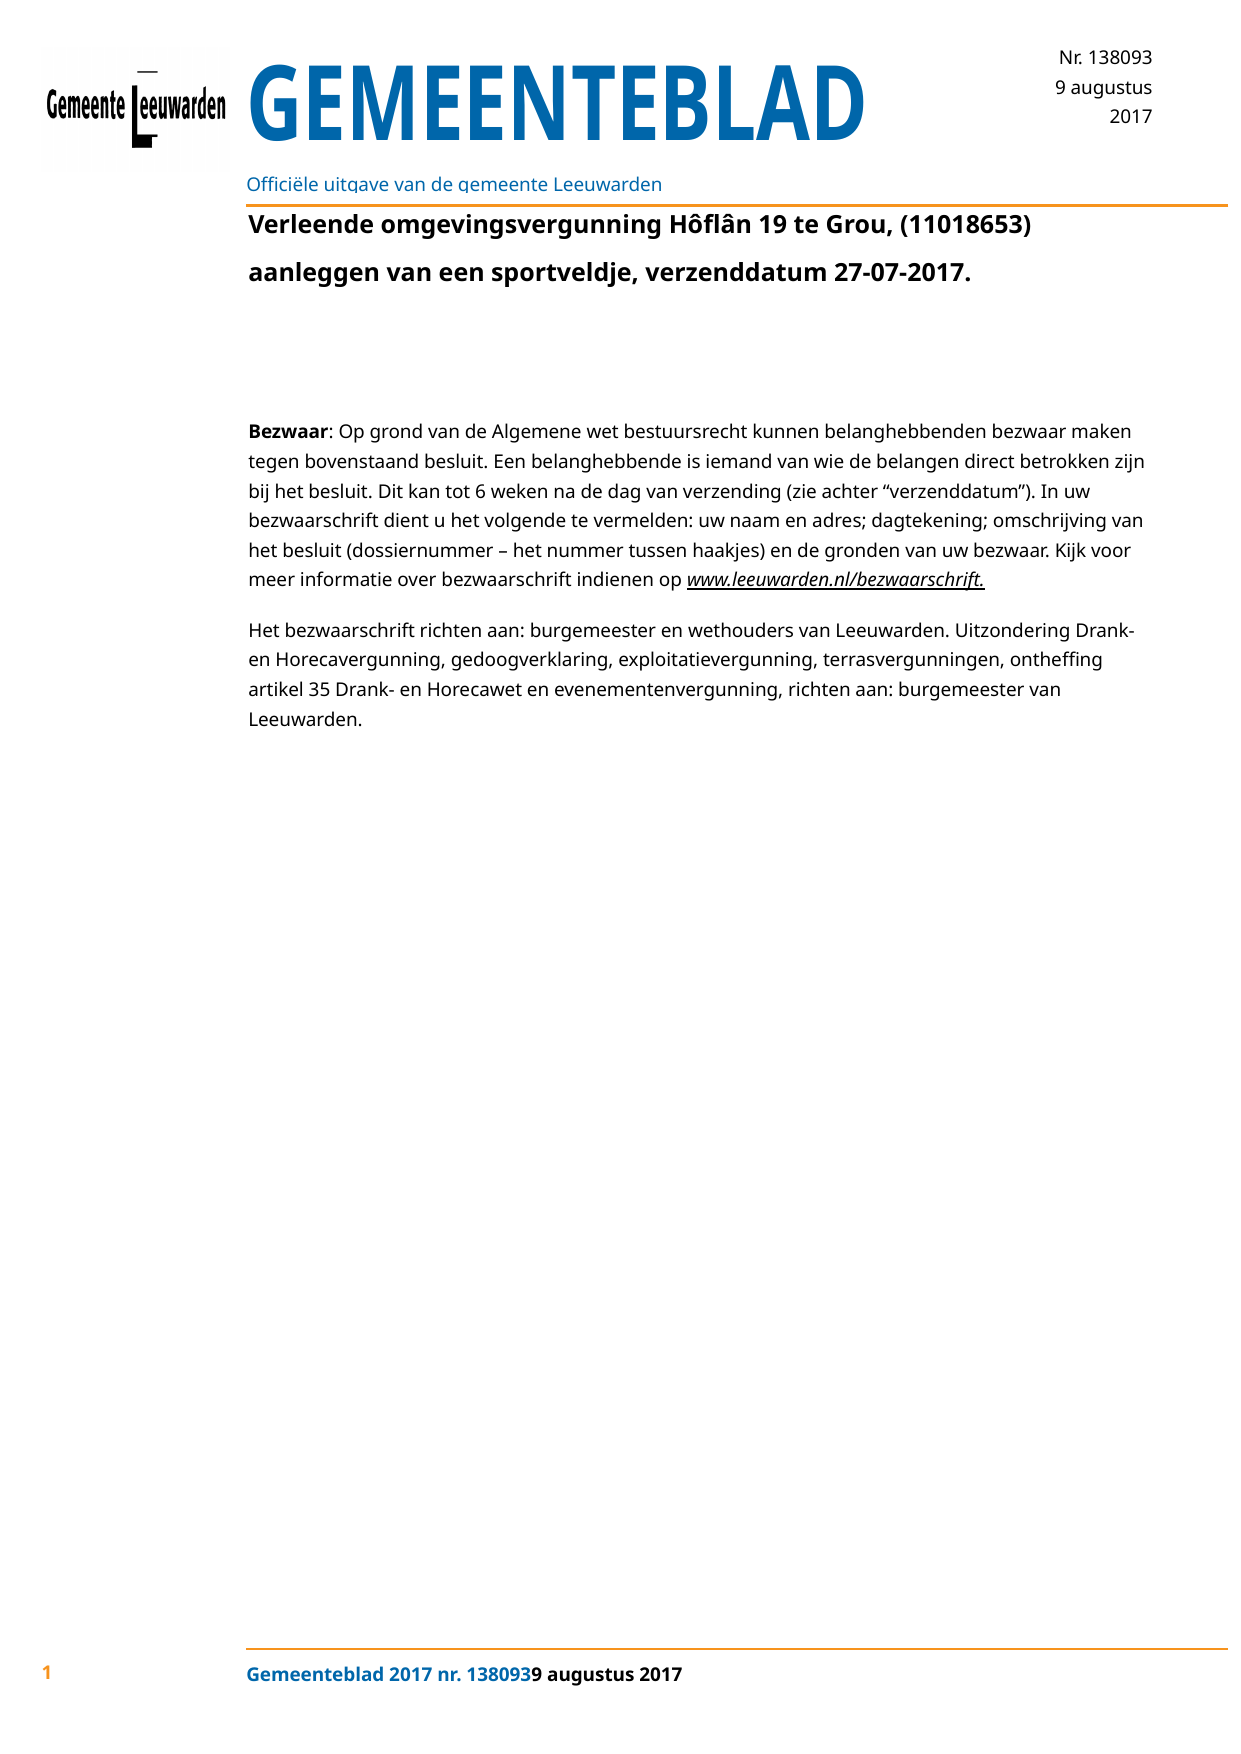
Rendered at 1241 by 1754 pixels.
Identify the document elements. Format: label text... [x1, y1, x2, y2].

text Verleende omgevingsvergunning Hôflân 19 te Grou, (11018653) aanleggen van een sportveldje, verzenddatum 27-07-2017. [248, 207, 1152, 288]
text Bezwaar: Op grond van de Algemene wet bestuursrecht kunnen belanghebbenden bezwaar maken tegen bovenstaand besluit. Een belanghebbende is iemand van wie de belangen direct betrokken zijn bij het besluit. Dit kan tot 6 weken na de dag van verzending (zie achter “verzenddatum”). In uw bezwaarschrift dient u het volgende te vermelden: uw naam en adres; dagtekening; omschrijving van het besluit (dossiernummer – het nummer tussen haakjes) en de gronden van uw bezwaar. Kijk voor meer informatie over bezwaarschrift indienen op www.leeuwarden.nl/bezwaarschrift. [248, 419, 1152, 592]
picture [41, 47, 231, 172]
text Het bezwaarschrift richten aan: burgemeester en wethouders van Leeuwarden. Uitzondering Drank- en Horecavergunning, gedoogverklaring, exploitatievergunning, terrasvergunningen, ontheffing artikel 35 Drank- en Horecawet en evenementenvergunning, richten aan: burgemeester van Leeuwarden. [248, 617, 1152, 732]
